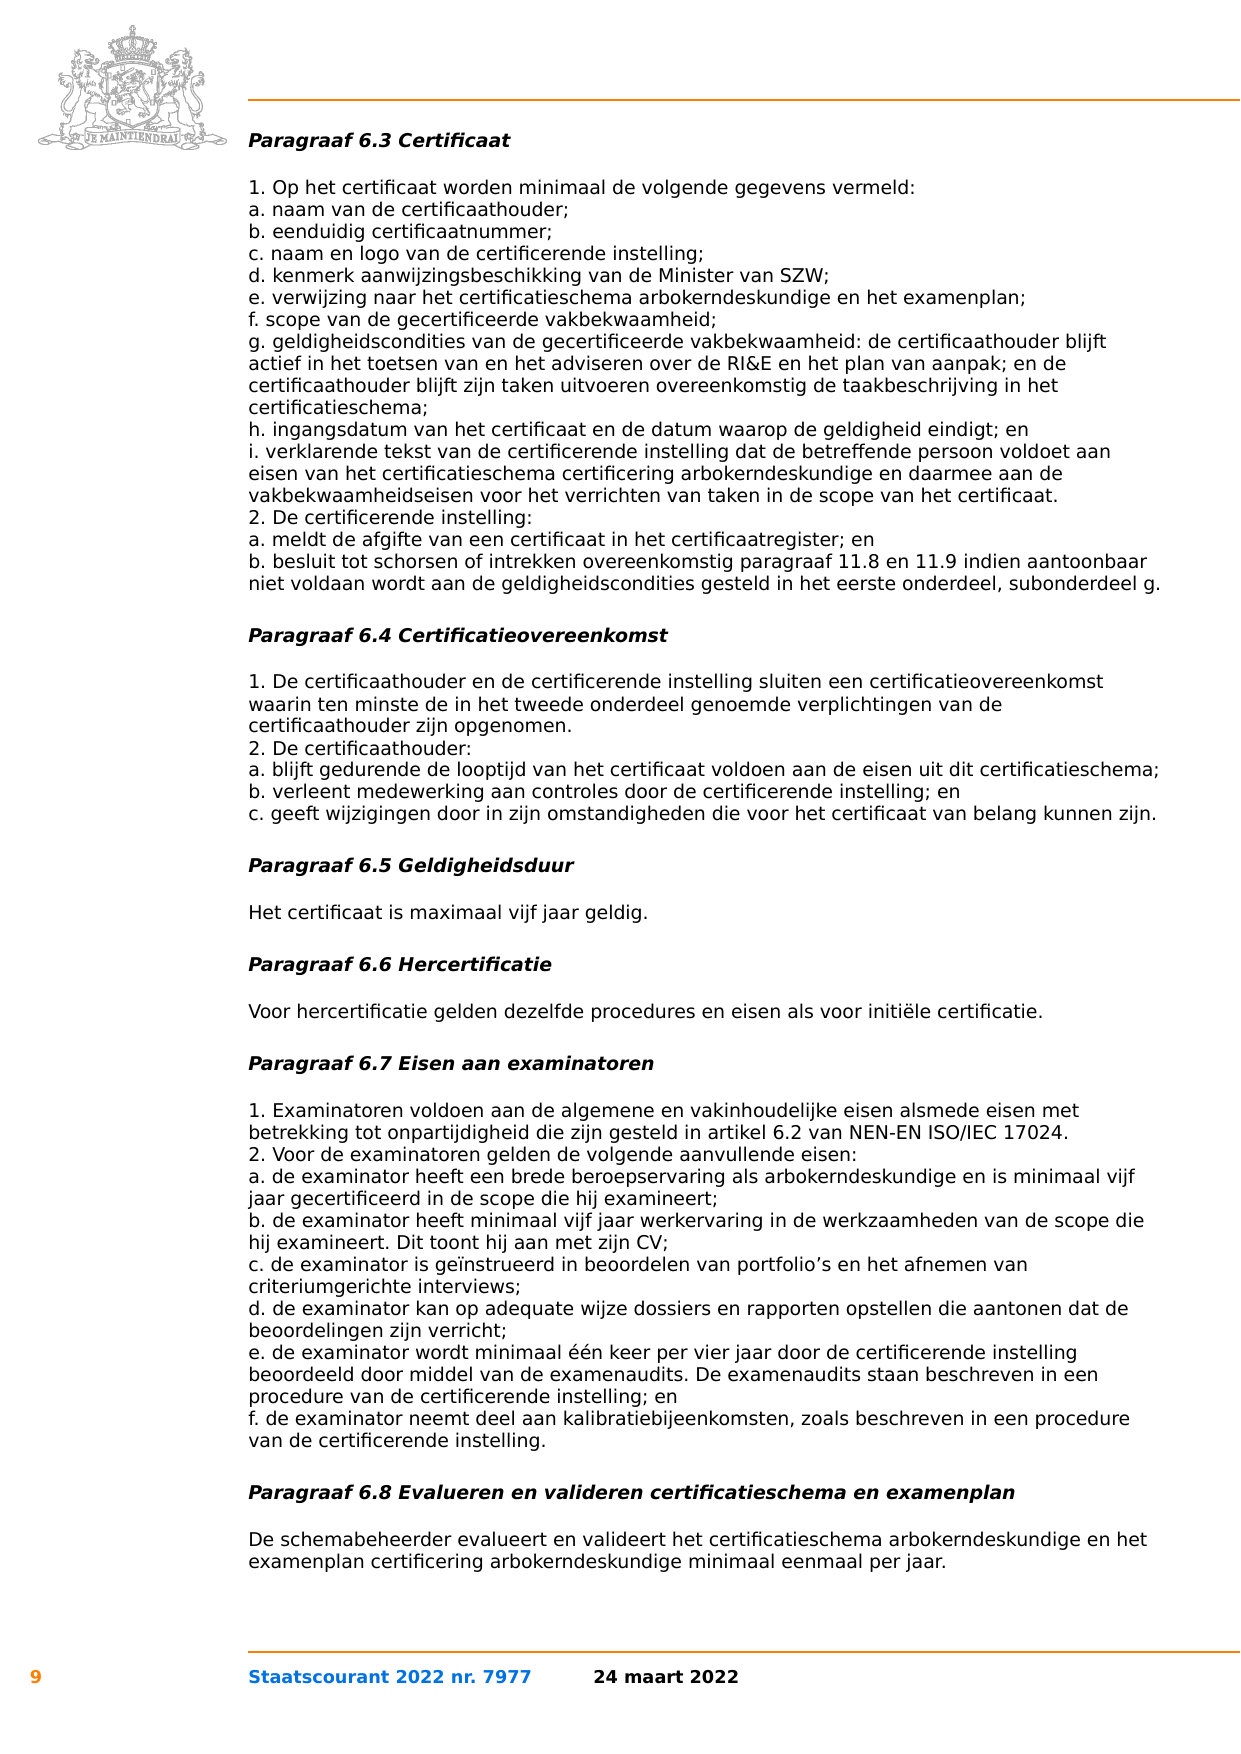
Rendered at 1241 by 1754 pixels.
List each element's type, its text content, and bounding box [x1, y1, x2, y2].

text a. de examinator heeft een brede beroepservaring als arbokerndeskundige en is minimaal vijf jaar gecertificeerd in de scope die hij examineert; [248, 1166, 1163, 1210]
text e. de examinator wordt minimaal één keer per vier jaar door de certificerende instelling beoordeeld door middel van de examenaudits. De examenaudits staan beschreven in een procedure van de certificerende instelling; en [248, 1342, 1163, 1408]
text a. meldt de afgifte van een certificaat in het certificaatregister; en [248, 528, 1163, 551]
text f. scope van de gecertificeerde vakbekwaamheid; [248, 309, 1163, 331]
text 1. De certificaathouder en de certificerende instelling sluiten een certificatieovereenkomst waarin ten minste de in het tweede onderdeel genoemde verplichtingen van de certificaathouder zijn opgenomen. [248, 671, 1163, 737]
subtitle Paragraaf 6.7 Eisen aan examinatoren [248, 1053, 1163, 1075]
text g. geldigheidscondities van de gecertificeerde vakbekwaamheid: de certificaathouder blijft actief in het toetsen van en het adviseren over de RI&E en het plan van aanpak; en de certificaathouder blijft zijn taken uitvoeren overeenkomstig de taakbeschrijving in het certificatieschema; [248, 331, 1163, 419]
subtitle Paragraaf 6.4 Certificatieovereenkomst [248, 624, 1163, 646]
text c. geeft wijzigingen door in zijn omstandigheden die voor het certificaat van belang kunnen zijn. [248, 803, 1163, 825]
subtitle Paragraaf 6.5 Geldigheidsduur [248, 855, 1163, 877]
text 1. Op het certificaat worden minimaal de volgende gegevens vermeld: [248, 177, 1163, 199]
subtitle Paragraaf 6.8 Evalueren en valideren certificatieschema en examenplan [248, 1482, 1163, 1504]
text 2. Voor de examinatoren gelden de volgende aanvullende eisen: [248, 1144, 1163, 1166]
text b. besluit tot schorsen of intrekken overeenkomstig paragraaf 11.8 en 11.9 indien aantoonbaar niet voldaan wordt aan de geldigheidscondities gesteld in het eerste onderdeel, subonderdeel g. [248, 551, 1163, 594]
text b. de examinator heeft minimaal vijf jaar werkervaring in de werkzaamheden van de scope die hij examineert. Dit toont hij aan met zijn CV; [248, 1210, 1163, 1254]
text 2. De certificerende instelling: [248, 507, 1163, 528]
text Voor hercertificatie gelden dezelfde procedures en eisen als voor initiële certificatie. [248, 1001, 1163, 1023]
text b. verleent medewerking aan controles door de certificerende instelling; en [248, 781, 1163, 803]
text f. de examinator neemt deel aan kalibratiebijeenkomsten, zoals beschreven in een procedure van de certificerende instelling. [248, 1408, 1163, 1452]
text d. kenmerk aanwijzingsbeschikking van de Minister van SZW; [248, 265, 1163, 287]
text a. naam van de certificaathouder; [248, 199, 1163, 221]
text b. eenduidig certificaatnummer; [248, 221, 1163, 243]
text d. de examinator kan op adequate wijze dossiers en rapporten opstellen die aantonen dat de beoordelingen zijn verricht; [248, 1298, 1163, 1342]
text Het certificaat is maximaal vijf jaar geldig. [248, 902, 1163, 924]
text i. verklarende tekst van de certificerende instelling dat de betreffende persoon voldoet aan eisen van het certificatieschema certificering arbokerndeskundige en daarmee aan de vakbekwaamheidseisen voor het verrichten van taken in de scope van het certificaat. [248, 441, 1163, 507]
text 1. Examinatoren voldoen aan de algemene en vakinhoudelijke eisen alsmede eisen met betrekking tot onpartijdigheid die zijn gesteld in artikel 6.2 van NEN-EN ISO/IEC 17024. [248, 1100, 1163, 1144]
text e. verwijzing naar het certificatieschema arbokerndeskundige en het examenplan; [248, 287, 1163, 309]
subtitle Paragraaf 6.3 Certificaat [248, 130, 1163, 152]
text c. naam en logo van de certificerende instelling; [248, 243, 1163, 265]
text a. blijft gedurende de looptijd van het certificaat voldoen aan de eisen uit dit certificatieschema; [248, 759, 1163, 781]
text h. ingangsdatum van het certificaat en de datum waarop de geldigheid eindigt; en [248, 419, 1163, 441]
picture [38, 25, 227, 150]
text De schemabeheerder evalueert en valideert het certificatieschema arbokerndeskundige en het examenplan certificering arbokerndeskundige minimaal eenmaal per jaar. [248, 1529, 1163, 1573]
text 2. De certificaathouder: [248, 737, 1163, 759]
text c. de examinator is geïnstrueerd in beoordelen van portfolio’s en het afnemen van criteriumgerichte interviews; [248, 1254, 1163, 1298]
subtitle Paragraaf 6.6 Hercertificatie [248, 954, 1163, 976]
